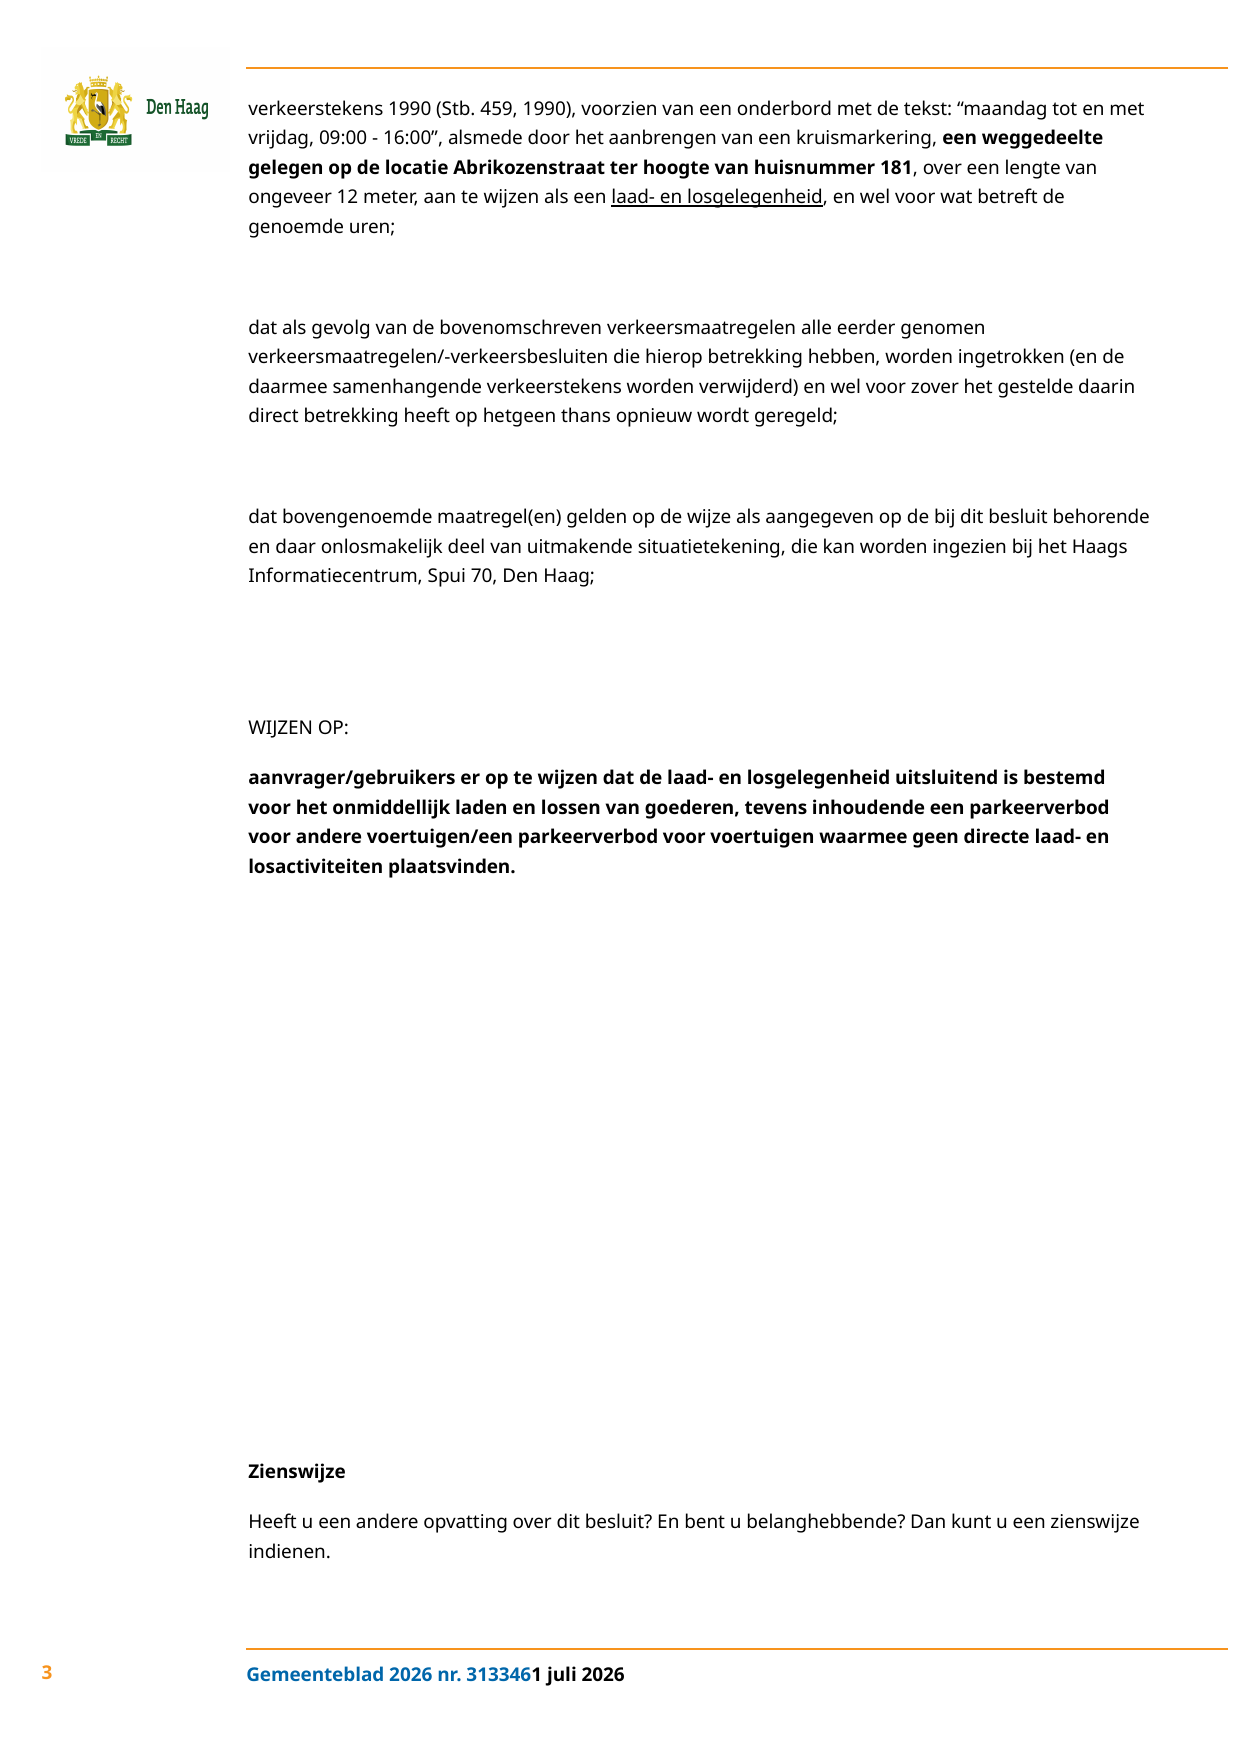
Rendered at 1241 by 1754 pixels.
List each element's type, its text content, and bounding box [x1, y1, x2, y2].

text dat bovengenoemde maatregel(en) gelden op de wijze als aangegeven op de bij dit besluit behorende en daar onlosmakelijk deel van uitmakende situatietekening, die kan worden ingezien bij het Haags Informatiecentrum, Spui 70, Den Haag; [248, 503, 1152, 588]
text dat als gevolg van de bovenomschreven verkeersmaatregelen alle eerder genomen verkeersmaatregelen/-verkeersbesluiten die hierop betrekking hebben, worden ingetrokken (en de daarmee samenhangende verkeerstekens worden verwijderd) en wel voor zover het gestelde daarin direct betrekking heeft op hetgeen thans opnieuw wordt geregeld; [248, 314, 1152, 428]
text verkeerstekens 1990 (Stb. 459, 1990), voorzien van een onderbord met de tekst: “maandag tot en met vrijdag, 09:00 - 16:00”, alsmede door het aanbrengen van een kruismarkering, een weggedeelte gelegen op de locatie Abrikozenstraat ter hoogte van huisnummer 181, over een lengte van ongeveer 12 meter, aan te wijzen als een laad- en losgelegenheid, en wel voor wat betreft de genoemde uren; [248, 95, 1152, 239]
picture [41, 47, 231, 172]
text Heeft u een andere opvatting over dit besluit? En bent u belanghebbende? Dan kunt u een zienswijze indienen. [248, 1508, 1152, 1564]
text Zienswijze [248, 1458, 1152, 1484]
text aanvrager/gebruikers er op te wijzen dat de laad- en losgelegenheid uitsluitend is bestemd voor het onmiddellijk laden en lossen van goederen, tevens inhoudende een parkeerverbod voor andere voertuigen/een parkeerverbod voor voertuigen waarmee geen directe laad- en losactiviteiten plaatsvinden. [248, 764, 1152, 879]
text WIJZEN OP: [248, 714, 1152, 740]
